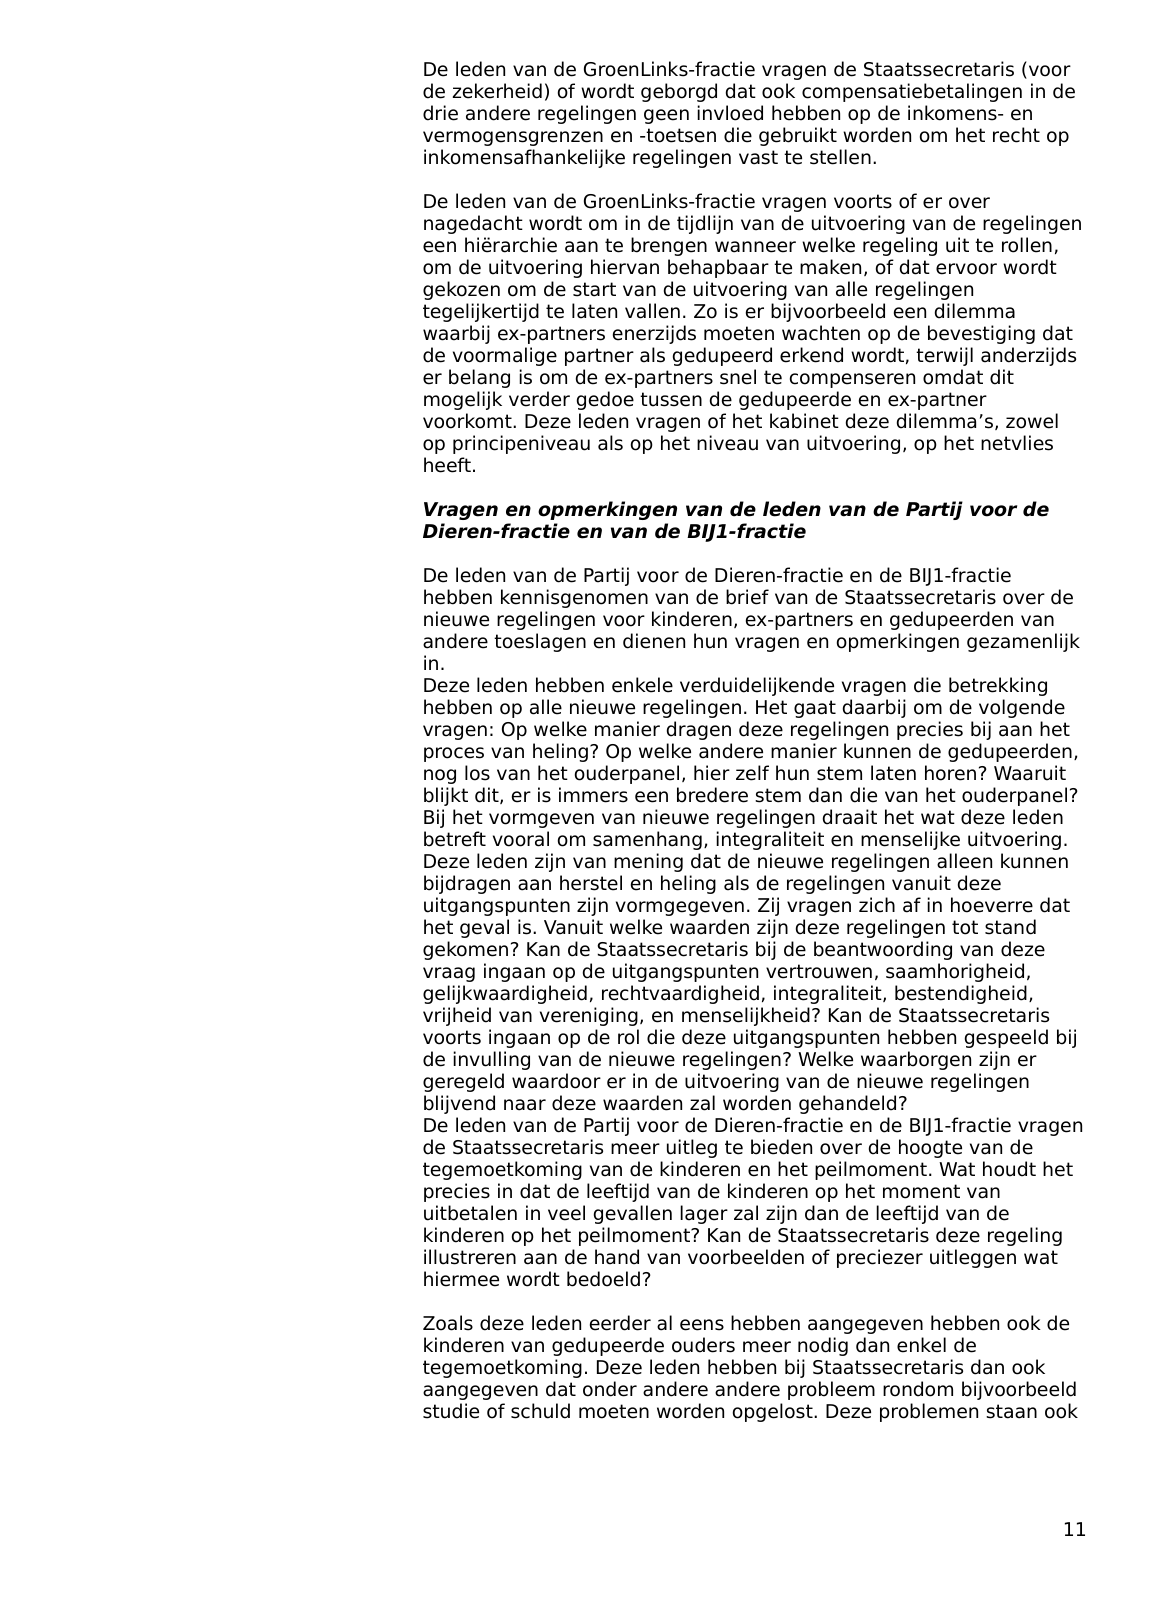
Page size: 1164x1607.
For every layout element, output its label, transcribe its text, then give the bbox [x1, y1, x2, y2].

text De leden van de Partij voor de Dieren-fractie en de BIJ1-fractie hebben kennisgenomen van de brief van de Staatssecretaris over de nieuwe regelingen voor kinderen, ex-partners en gedupeerden van andere toeslagen en dienen hun vragen en opmerkingen gezamenlijk in. [422, 565, 1087, 675]
text Deze leden hebben enkele verduidelijkende vragen die betrekking hebben op alle nieuwe regelingen. Het gaat daarbij om de volgende vragen: Op welke manier dragen deze regelingen precies bij aan het proces van heling? Op welke andere manier kunnen de gedupeerden, nog los van het ouderpanel, hier zelf hun stem laten horen? Waaruit blijkt dit, er is immers een bredere stem dan die van het ouderpanel? [422, 675, 1087, 807]
text Zoals deze leden eerder al eens hebben aangegeven hebben ook de kinderen van gedupeerde ouders meer nodig dan enkel de tegemoetkoming. Deze leden hebben bij Staatssecretaris dan ook aangegeven dat onder andere andere probleem rondom bijvoorbeeld studie of schuld moeten worden opgelost. Deze problemen staan ook [422, 1313, 1087, 1423]
subtitle Vragen en opmerkingen van de leden van de Partij voor de Dieren-fractie en van de BIJ1-fractie [422, 499, 1087, 543]
text De leden van de GroenLinks-fractie vragen voorts of er over nagedacht wordt om in de tijdlijn van de uitvoering van de regelingen een hiërarchie aan te brengen wanneer welke regeling uit te rollen, om de uitvoering hiervan behapbaar te maken, of dat ervoor wordt gekozen om de start van de uitvoering van alle regelingen tegelijkertijd te laten vallen. Zo is er bijvoorbeeld een dilemma waarbij ex-partners enerzijds moeten wachten op de bevestiging dat de voormalige partner als gedupeerd erkend wordt, terwijl anderzijds er belang is om de ex-partners snel te compenseren omdat dit mogelijk verder gedoe tussen de gedupeerde en ex-partner voorkomt. Deze leden vragen of het kabinet deze dilemma’s, zowel op principeniveau als op het niveau van uitvoering, op het netvlies heeft. [422, 191, 1087, 477]
text De leden van de GroenLinks-fractie vragen de Staatssecretaris (voor de zekerheid) of wordt geborgd dat ook compensatiebetalingen in de drie andere regelingen geen invloed hebben op de inkomens- en vermogensgrenzen en -toetsen die gebruikt worden om het recht op inkomensafhankelijke regelingen vast te stellen. [422, 59, 1087, 169]
text De leden van de Partij voor de Dieren-fractie en de BIJ1-fractie vragen de Staatssecretaris meer uitleg te bieden over de hoogte van de tegemoetkoming van de kinderen en het peilmoment. Wat houdt het precies in dat de leeftijd van de kinderen op het moment van uitbetalen in veel gevallen lager zal zijn dan de leeftijd van de kinderen op het peilmoment? Kan de Staatssecretaris deze regeling illustreren aan de hand van voorbeelden of preciezer uitleggen wat hiermee wordt bedoeld? [422, 1115, 1087, 1291]
text Bij het vormgeven van nieuwe regelingen draait het wat deze leden betreft vooral om samenhang, integraliteit en menselijke uitvoering. Deze leden zijn van mening dat de nieuwe regelingen alleen kunnen bijdragen aan herstel en heling als de regelingen vanuit deze uitgangspunten zijn vormgegeven. Zij vragen zich af in hoeverre dat het geval is. Vanuit welke waarden zijn deze regelingen tot stand gekomen? Kan de Staatssecretaris bij de beantwoording van deze vraag ingaan op de uitgangspunten vertrouwen, saamhorigheid, gelijkwaardigheid, rechtvaardigheid, integraliteit, bestendigheid, vrijheid van vereniging, en menselijkheid? Kan de Staatssecretaris voorts ingaan op de rol die deze uitgangspunten hebben gespeeld bij de invulling van de nieuwe regelingen? Welke waarborgen zijn er geregeld waardoor er in de uitvoering van de nieuwe regelingen blijvend naar deze waarden zal worden gehandeld? [422, 807, 1087, 1115]
